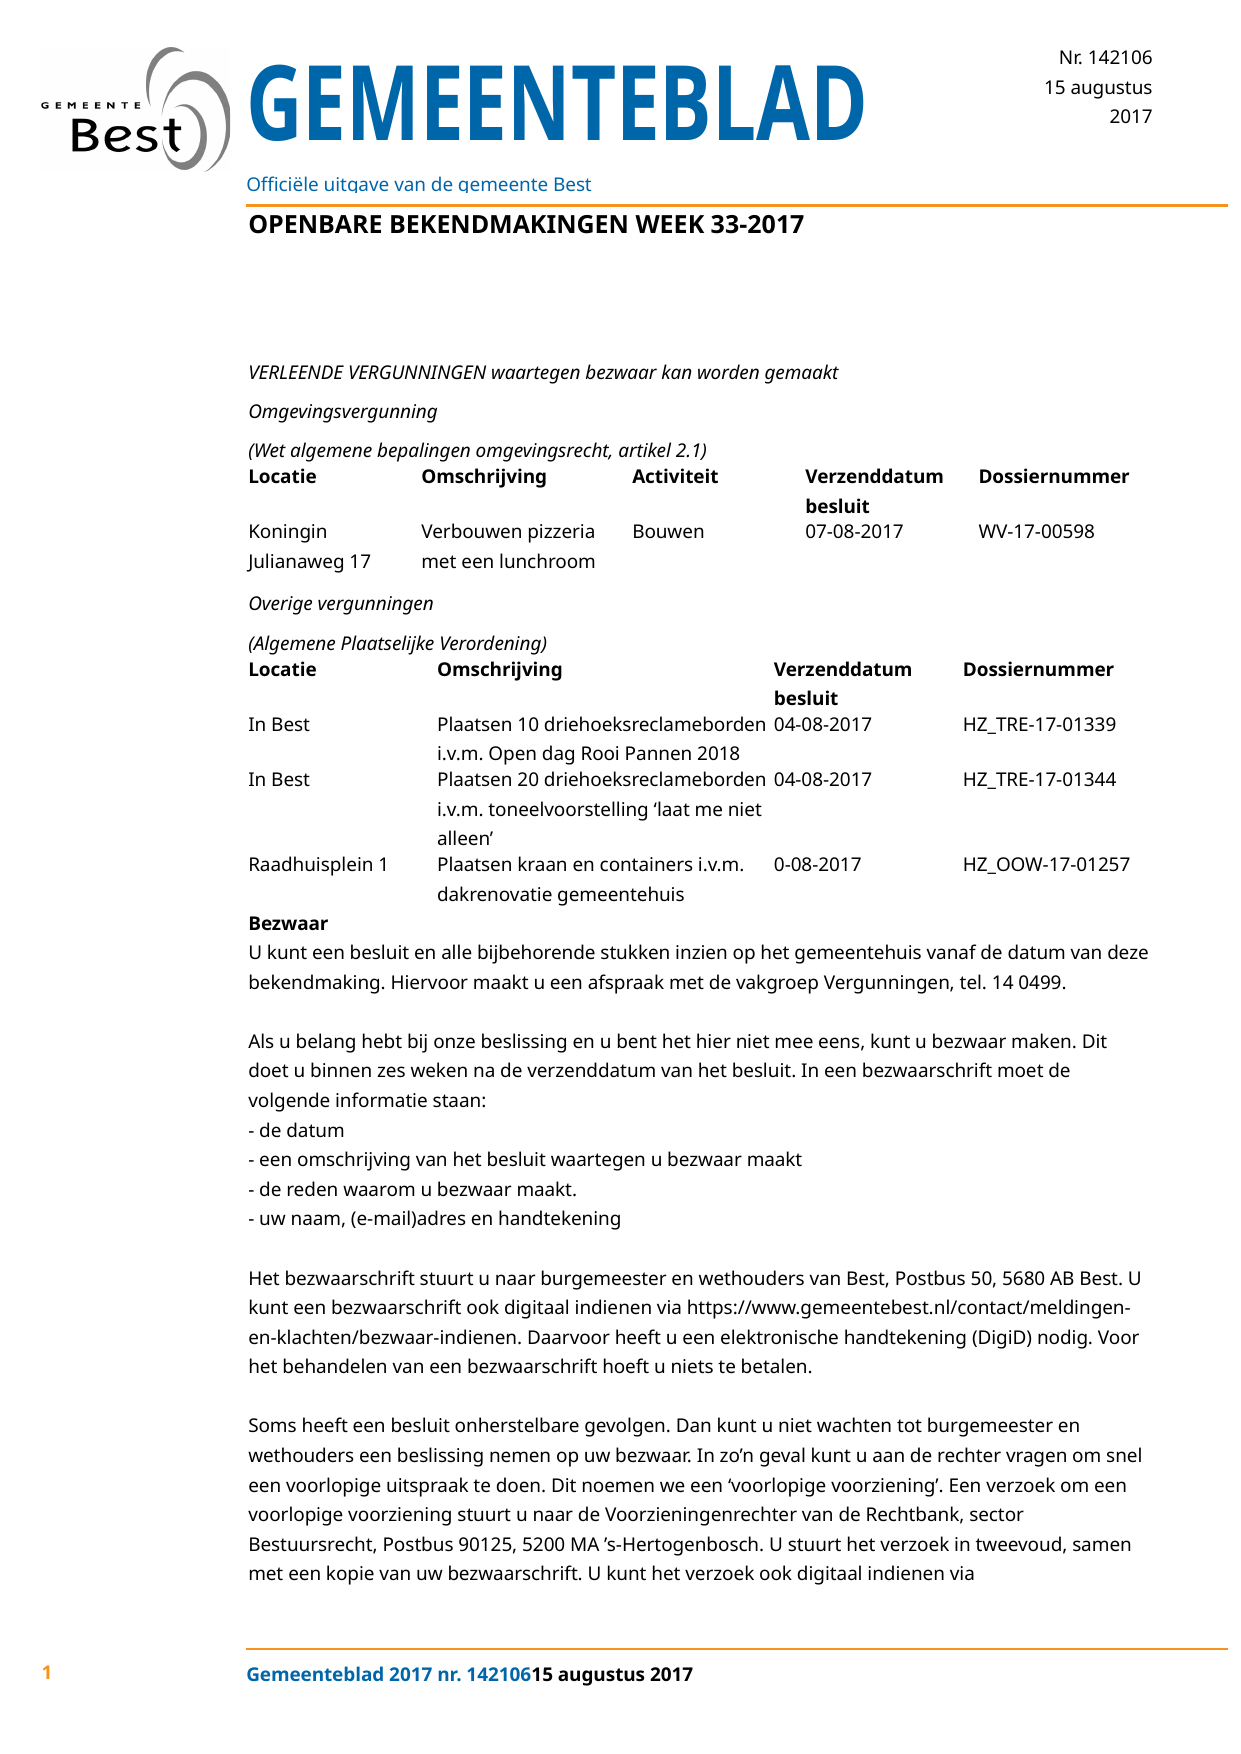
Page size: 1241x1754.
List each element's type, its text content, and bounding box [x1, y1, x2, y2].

table_cell HZ_TRE-17-01344 [963, 766, 1152, 851]
table_cell Verbouwen pizzeria met een lunchroom [421, 519, 632, 574]
table_header Locatie [248, 656, 437, 711]
table_cell Koningin Julianaweg 17 [248, 519, 421, 574]
text Soms heeft een besluit onherstelbare gevolgen. Dan kunt u niet wachten tot burgemeester en wethouders een beslissing nemen op uw bezwaar. In zo’n geval kunt u aan de rechter vragen om snel een voorlopige uitspraak te doen. Dit noemen we een ‘voorlopige voorziening’. Een verzoek om een voorlopige voorziening stuurt u naar de Voorzieningenrechter van de Rechtbank, sector Bestuursrecht, Postbus 90125, 5200 MA ’s-Hertogenbosch. U stuurt het verzoek in tweevoud, samen met een kopie van uw bezwaarschrift. U kunt het verzoek ook digitaal indienen via [248, 1413, 1152, 1586]
table_cell Plaatsen 20 driehoeksreclameborden i.v.m. toneelvoorstelling ‘laat me niet alleen’ [437, 766, 774, 851]
text Overige vergunningen [248, 591, 1152, 616]
text - uw naam, (e-mail)adres en handtekening [248, 1206, 1152, 1231]
table_header Verzenddatum besluit [805, 463, 978, 518]
table_cell WV-17-00598 [978, 519, 1152, 574]
table_cell In Best [248, 711, 437, 766]
table_cell In Best [248, 766, 437, 851]
table_cell 04-08-2017 [774, 766, 963, 851]
table_cell 0-08-2017 [774, 851, 963, 907]
picture [41, 47, 231, 172]
table_header Activiteit [632, 463, 805, 518]
text VERLEENDE VERGUNNINGEN waartegen bezwaar kan worden gemaakt [248, 359, 1152, 384]
text Als u belang hebt bij onze beslissing en u bent het hier niet mee eens, kunt u bezwaar maken. Dit doet u binnen zes weken na de verzenddatum van het besluit. In een bezwaarschrift moet de volgende informatie staan: [248, 1028, 1152, 1113]
text Het bezwaarschrift stuurt u naar burgemeester en wethouders van Best, Postbus 50, 5680 AB Best. U kunt een bezwaarschrift ook digitaal indienen via https://www.gemeentebest.nl/contact/meldingen-en-klachten/bezwaar-indienen. Daarvoor heeft u een elektronische handtekening (DigiD) nodig. Voor het behandelen van een bezwaarschrift hoeft u niets te betalen. [248, 1265, 1152, 1379]
text OPENBARE BEKENDMAKINGEN WEEK 33-2017 [248, 207, 1152, 241]
table_cell HZ_OOW-17-01257 [963, 851, 1152, 907]
table_cell Raadhuisplein 1 [248, 851, 437, 907]
table_header Dossiernummer [978, 463, 1152, 518]
text (Algemene Plaatselijke Verordening) [248, 630, 1152, 656]
text Bezwaar [248, 910, 1152, 936]
text - de reden waarom u bezwaar maakt. [248, 1176, 1152, 1202]
table_header Omschrijving [421, 463, 632, 518]
text U kunt een besluit en alle bijbehorende stukken inzien op het gemeentehuis vanaf de datum van deze bekendmaking. Hiervoor maakt u een afspraak met de vakgroep Vergunningen, tel. 14 0499. [248, 939, 1152, 995]
table_cell Bouwen [632, 519, 805, 574]
table_header Locatie [248, 463, 421, 518]
table_cell 07-08-2017 [805, 519, 978, 574]
table_cell Plaatsen 10 driehoeksreclameborden i.v.m. Open dag Rooi Pannen 2018 [437, 711, 774, 766]
table_header Omschrijving [437, 656, 774, 711]
text - de datum [248, 1117, 1152, 1143]
text - een omschrijving van het besluit waartegen u bezwaar maakt [248, 1146, 1152, 1172]
table_cell 04-08-2017 [774, 711, 963, 766]
text (Wet algemene bepalingen omgevingsrecht, artikel 2.1) [248, 437, 1152, 463]
table_cell HZ_TRE-17-01339 [963, 711, 1152, 766]
table_cell Plaatsen kraan en containers i.v.m. dakrenovatie gemeentehuis [437, 851, 774, 907]
text Omgevingsvergunning [248, 398, 1152, 424]
table_header Dossiernummer [963, 656, 1152, 711]
table_header Verzenddatum besluit [774, 656, 963, 711]
